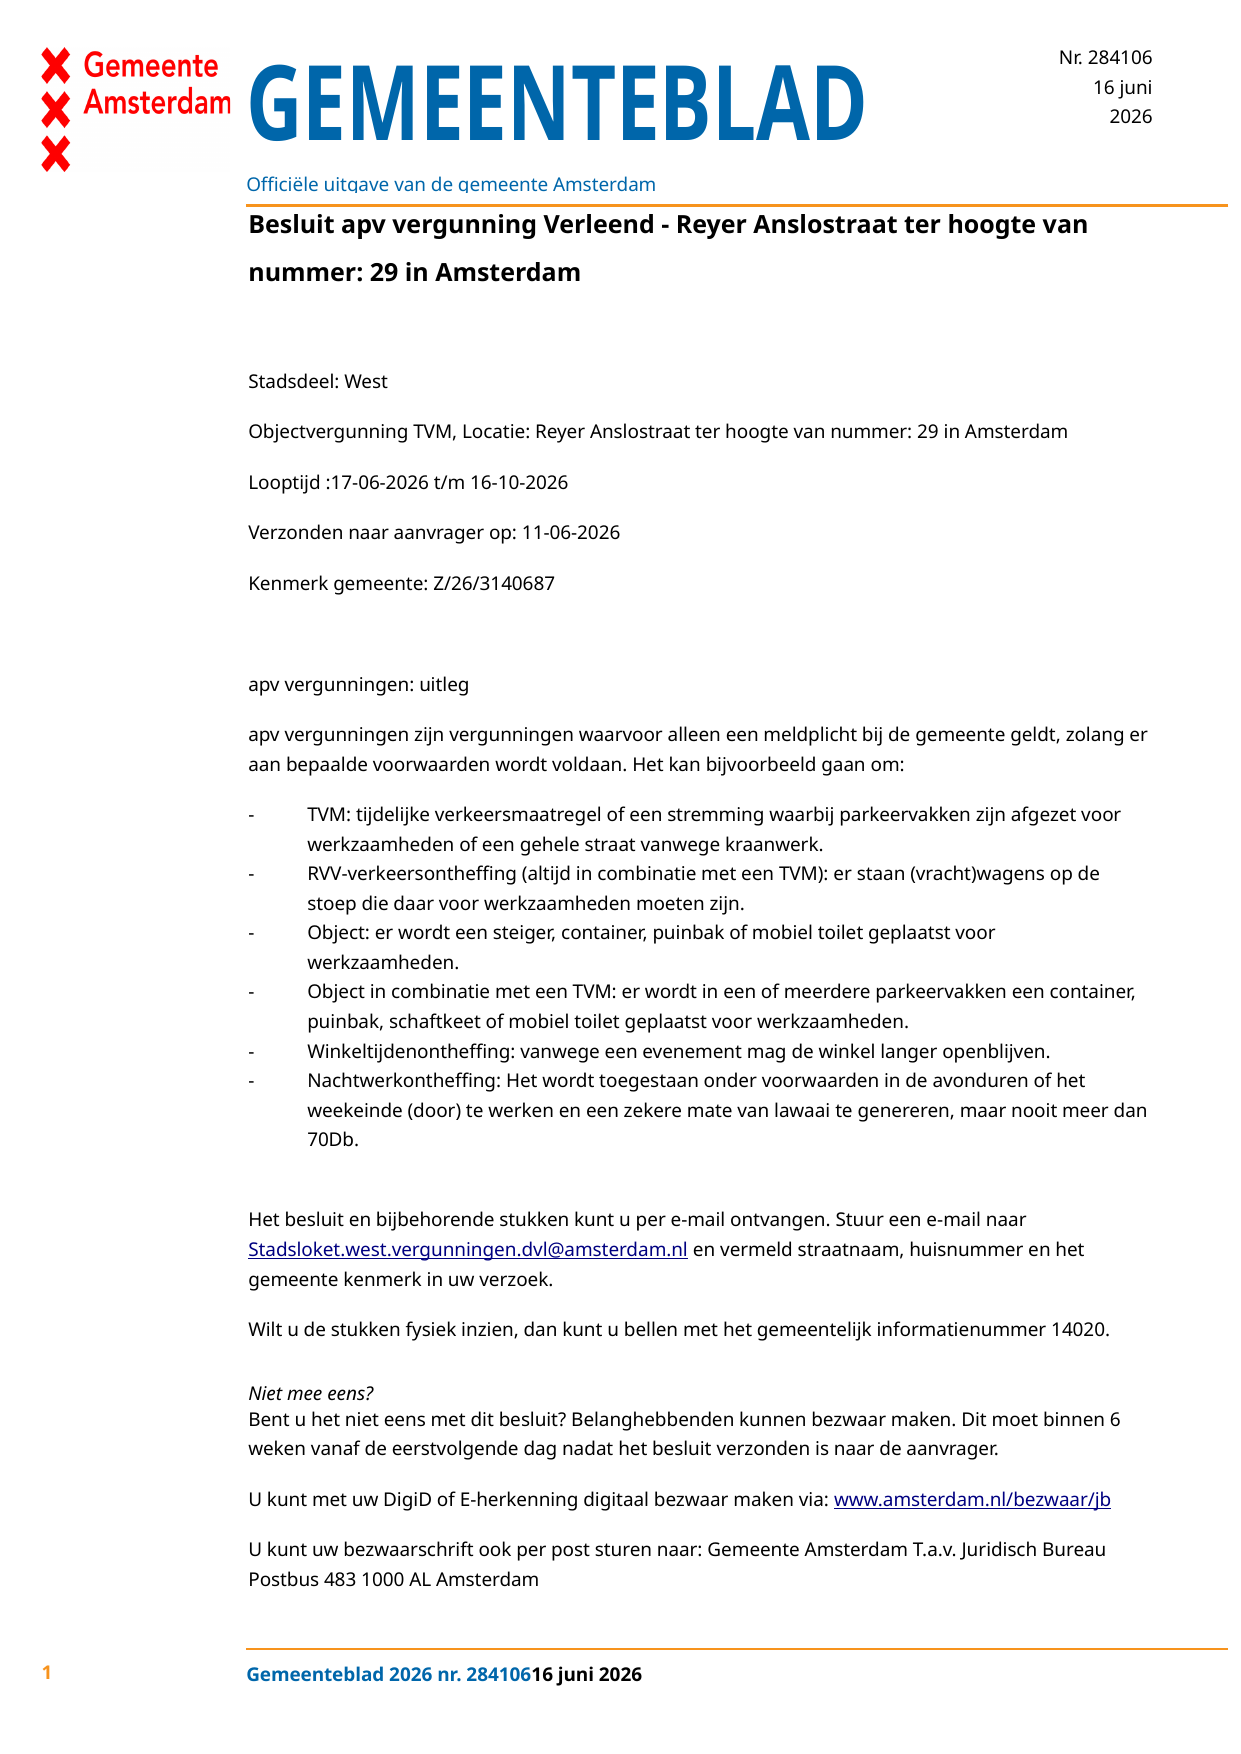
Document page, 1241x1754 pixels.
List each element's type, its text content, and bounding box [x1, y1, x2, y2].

text Wilt u de stukken fysiek inzien, dan kunt u bellen met het gemeentelijk informatienummer 14020. [248, 1316, 1152, 1342]
text apv vergunningen: uitleg [248, 671, 1152, 697]
text Bent u het niet eens met dit besluit? Belanghebbenden kunnen bezwaar maken. Dit moet binnen 6 weken vanaf de eerstvolgende dag nadat het besluit verzonden is naar de aanvrager. [248, 1406, 1152, 1461]
text Het besluit en bijbehorende stukken kunt u per e-mail ontvangen. Stuur een e-mail naar Stadsloket.west.vergunningen.dvl@amsterdam.nl en vermeld straatnaam, huisnummer en het gemeente kenmerk in uw verzoek. [248, 1207, 1152, 1292]
text apv vergunningen zijn vergunningen waarvoor alleen een meldplicht bij de gemeente geldt, zolang er aan bepaalde voorwaarden wordt voldaan. Het kan bijvoorbeeld gaan om: [248, 721, 1152, 777]
text U kunt uw bezwaarschrift ook per post sturen naar: Gemeente Amsterdam T.a.v. Juridisch Bureau Postbus 483 1000 AL Amsterdam [248, 1536, 1152, 1592]
text Kenmerk gemeente: Z/26/3140687 [248, 570, 1152, 596]
text Looptijd :17-06-2026 t/m 16-10-2026 [248, 469, 1152, 495]
text Besluit apv vergunning Verleend - Reyer Anslostraat ter hoogte van nummer: 29 in Amsterdam [248, 207, 1152, 288]
text U kunt met uw DigiD of E-herkenning digitaal bezwaar maken via: www.amsterdam.nl/bezwaar/jb [248, 1486, 1152, 1512]
list Winkeltijdenontheffing: vanwege een evenement mag de winkel langer openblijven. [248, 1038, 1152, 1064]
list RVV-verkeersontheffing (altijd in combinatie met een TVM): er staan (vracht)wagens op de stoep die daar voor werkzaamheden moeten zijn. [248, 860, 1152, 916]
text Verzonden naar aanvrager op: 11-06-2026 [248, 519, 1152, 545]
list TVM: tijdelijke verkeersmaatregel of een stremming waarbij parkeervakken zijn afgezet voor werkzaamheden of een gehele straat vanwege kraanwerk. [248, 801, 1152, 857]
text Objectvergunning TVM, Locatie: Reyer Anslostraat ter hoogte van nummer: 29 in Amsterdam [248, 419, 1152, 444]
list Object in combinatie met een TVM: er wordt in een of meerdere parkeervakken een container, puinbak, schaftkeet of mobiel toilet geplaatst voor werkzaamheden. [248, 979, 1152, 1034]
picture [41, 47, 231, 172]
list Nachtwerkontheffing: Het wordt toegestaan onder voorwaarden in de avonduren of het weekeinde (door) te werken en een zekere mate van lawaai te genereren, maar nooit meer dan 70Db. [248, 1067, 1152, 1152]
text Stadsdeel: West [248, 368, 1152, 394]
text Niet mee eens? [248, 1380, 1152, 1406]
list Object: er wordt een steiger, container, puinbak of mobiel toilet geplaatst voor werkzaamheden. [248, 919, 1152, 975]
